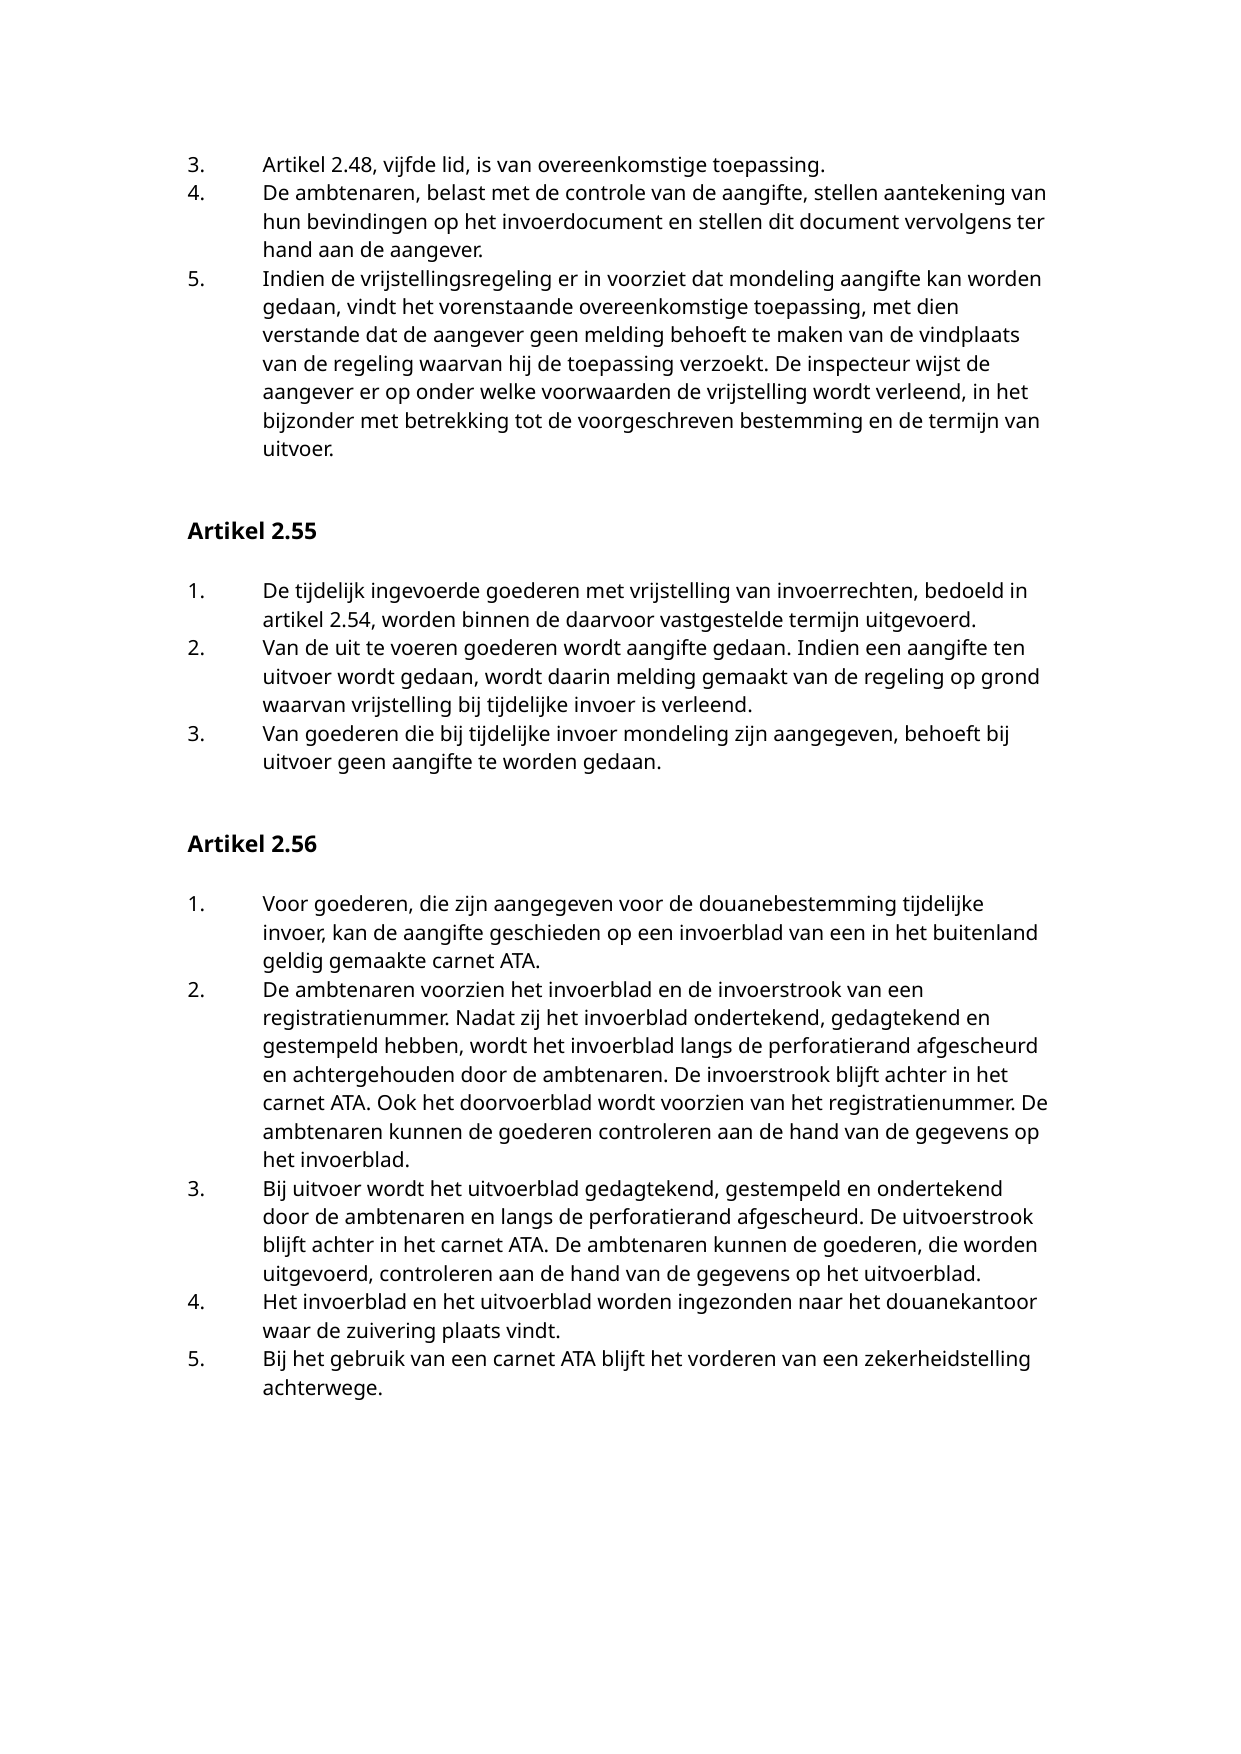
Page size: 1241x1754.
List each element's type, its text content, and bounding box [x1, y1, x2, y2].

list De tijdelijk ingevoerde goederen met vrijstelling van invoerrechten, bedoeld in artikel 2.54, worden binnen de daarvoor vastgestelde termijn uitgevoerd. [187, 577, 1053, 633]
list Van de uit te voeren goederen wordt aangifte gedaan. Indien een aangifte ten uitvoer wordt gedaan, wordt daarin melding gemaakt van de regeling op grond waarvan vrijstelling bij tijdelijke invoer is verleend. [187, 633, 1053, 719]
list Van goederen die bij tijdelijke invoer mondeling zijn aangegeven, behoeft bij uitvoer geen aangifte te worden gedaan. [187, 719, 1053, 776]
list Bij het gebruik van een carnet ATA blijft het vorderen van een zekerheidstelling achterwege. [187, 1344, 1053, 1401]
list De ambtenaren, belast met de controle van de aangifte, stellen aantekening van hun bevindingen op het invoerdocument en stellen dit document vervolgens ter hand aan de aangever. [187, 178, 1053, 264]
list Artikel 2.48, vijfde lid, is van overeenkomstige toepassing. [187, 150, 1053, 178]
subtitle Artikel 2.56 [187, 828, 1053, 859]
list De ambtenaren voorzien het invoerblad en de invoerstrook van een registratienummer. Nadat zij het invoerblad ondertekend, gedagtekend en gestempeld hebben, wordt het invoerblad langs de perforatierand afgescheurd en achtergehouden door de ambtenaren. De invoerstrook blijft achter in het carnet ATA. Ook het doorvoerblad wordt voorzien van het registratienummer. De ambtenaren kunnen de goederen controleren aan de hand van de gegevens op het invoerblad. [187, 975, 1053, 1174]
list Het invoerblad en het uitvoerblad worden ingezonden naar het douanekantoor waar de zuivering plaats vindt. [187, 1287, 1053, 1344]
subtitle Artikel 2.55 [187, 515, 1053, 547]
list Bij uitvoer wordt het uitvoerblad gedagtekend, gestempeld en ondertekend door de ambtenaren en langs de perforatierand afgescheurd. De uitvoerstrook blijft achter in het carnet ATA. De ambtenaren kunnen de goederen, die worden uitgevoerd, controleren aan de hand van de gegevens op het uitvoerblad. [187, 1174, 1053, 1287]
list Indien de vrijstellingsregeling er in voorziet dat mondeling aangifte kan worden gedaan, vindt het vorenstaande overeenkomstige toepassing, met dien verstande dat de aangever geen melding behoeft te maken van de vindplaats van de regeling waarvan hij de toepassing verzoekt. De inspecteur wijst de aangever er op onder welke voorwaarden de vrijstelling wordt verleend, in het bijzonder met betrekking tot de voorgeschreven bestemming en de termijn van uitvoer. [187, 264, 1053, 463]
list Voor goederen, die zijn aangegeven voor de douanebestemming tijdelijke invoer, kan de aangifte geschieden op een invoerblad van een in het buitenland geldig gemaakte carnet ATA. [187, 889, 1053, 975]
